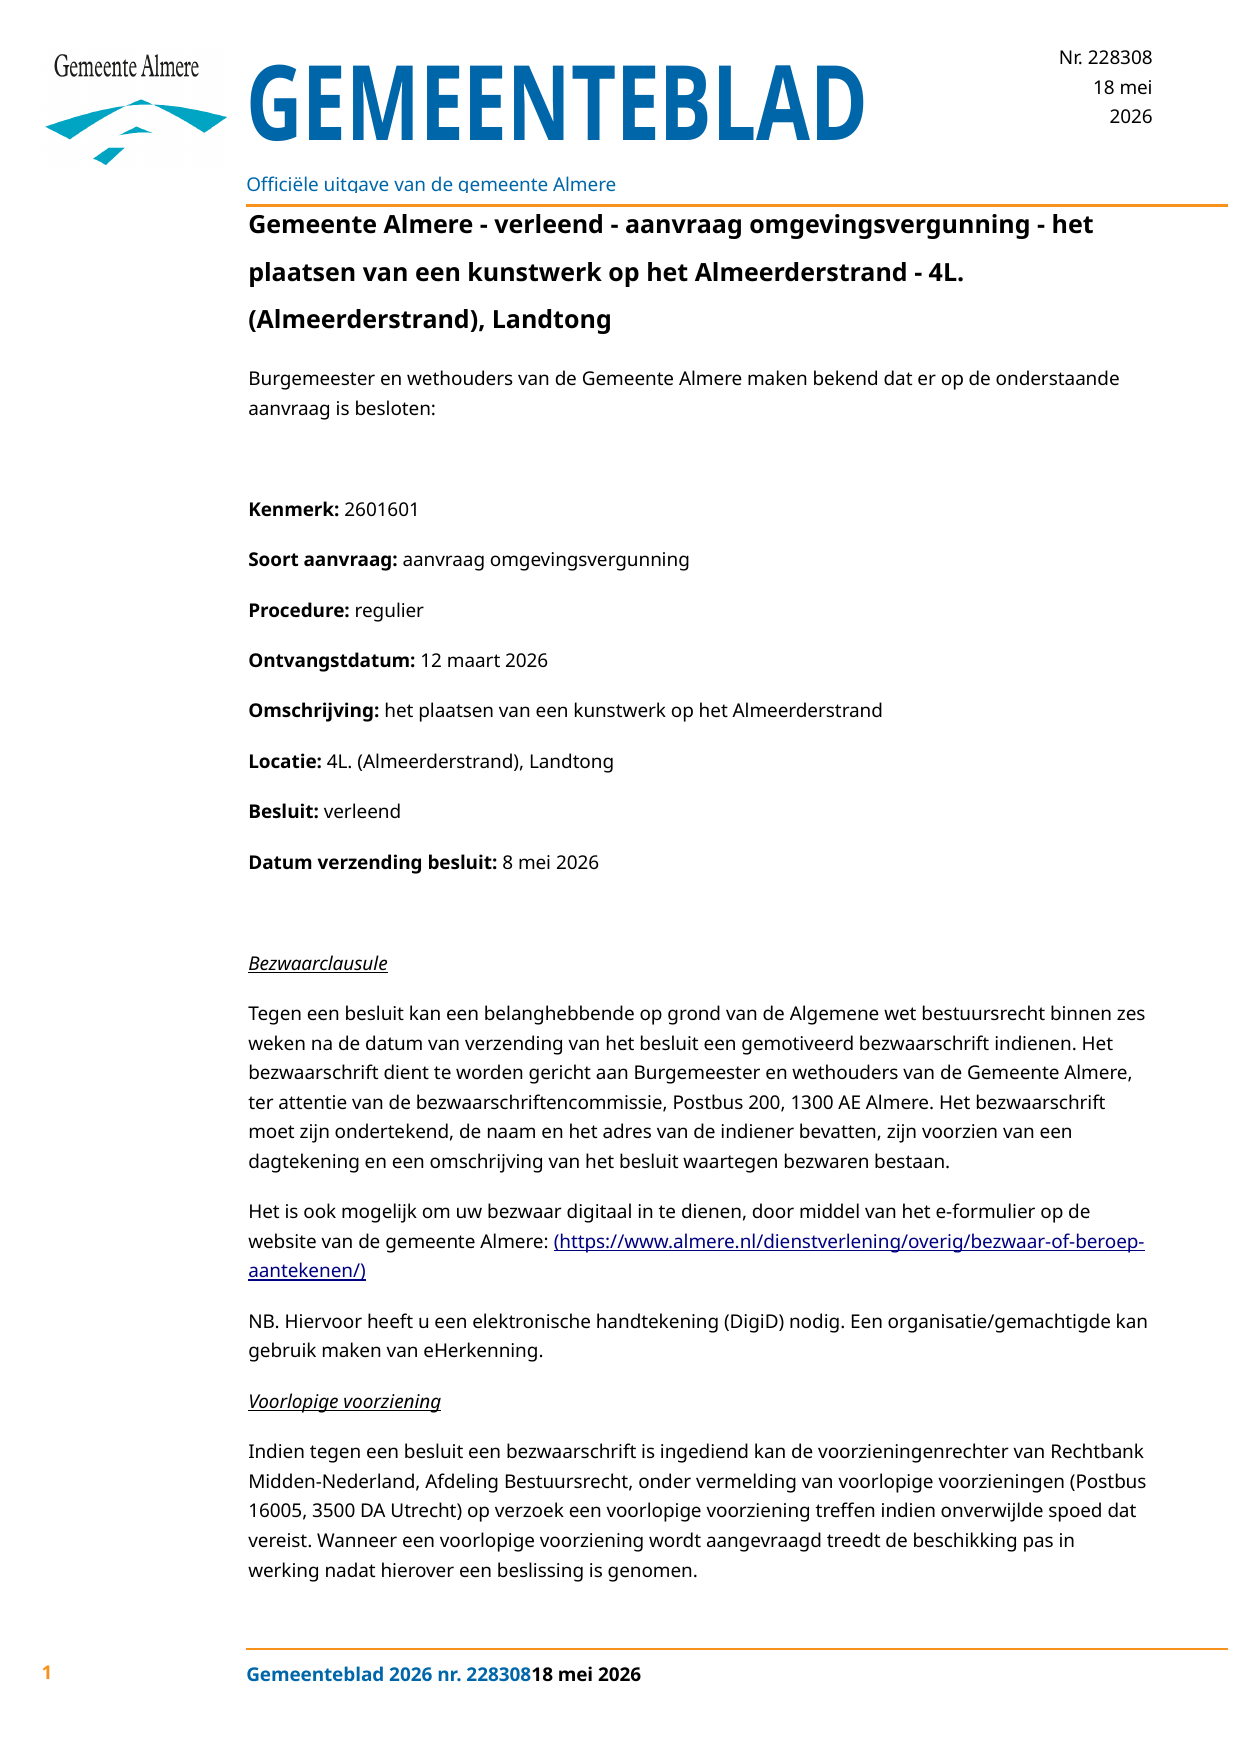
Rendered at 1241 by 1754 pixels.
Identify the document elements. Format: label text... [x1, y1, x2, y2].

text Voorlopige voorziening [248, 1388, 1152, 1414]
text Het is ook mogelijk om uw bezwaar digitaal in te dienen, door middel van het e-formulier op de website van de gemeente Almere: (https://www.almere.nl/dienstverlening/overig/bezwaar-of-beroep-aantekenen/) [248, 1198, 1152, 1283]
text NB. Hiervoor heeft u een elektronische handtekening (DigiD) nodig. Een organisatie/gemachtigde kan gebruik maken van eHerkenning. [248, 1308, 1152, 1363]
text Locatie: 4L. (Almeerderstrand), Landtong [248, 748, 1152, 774]
picture [41, 47, 231, 172]
text Bezwaarclausule [248, 950, 1152, 975]
text Kenmerk: 2601601 [248, 496, 1152, 522]
text Datum verzending besluit: 8 mei 2026 [248, 849, 1152, 874]
text Burgemeester en wethouders van de Gemeente Almere maken bekend dat er op de onderstaande aanvraag is besloten: [248, 366, 1152, 421]
text Tegen een besluit kan een belanghebbende op grond van de Algemene wet bestuursrecht binnen zes weken na de datum van verzending van het besluit een gemotiveerd bezwaarschrift indienen. Het bezwaarschrift dient te worden gericht aan Burgemeester en wethouders van de Gemeente Almere, ter attentie van de bezwaarschriftencommissie, Postbus 200, 1300 AE Almere. Het bezwaarschrift moet zijn ondertekend, de naam en het adres van de indiener bevatten, zijn voorzien van een dagtekening en een omschrijving van het besluit waartegen bezwaren bestaan. [248, 1000, 1152, 1174]
text Omschrijving: het plaatsen van een kunstwerk op het Almeerderstrand [248, 698, 1152, 723]
text Besluit: verleend [248, 798, 1152, 824]
text Procedure: regulier [248, 597, 1152, 622]
text Ontvangstdatum: 12 maart 2026 [248, 647, 1152, 673]
text Soort aanvraag: aanvraag omgevingsvergunning [248, 546, 1152, 572]
text Indien tegen een besluit een bezwaarschrift is ingediend kan de voorzieningenrechter van Rechtbank Midden-Nederland, Afdeling Bestuursrecht, onder vermelding van voorlopige voorzieningen (Postbus 16005, 3500 DA Utrecht) op verzoek een voorlopige voorziening treffen indien onverwijlde spoed dat vereist. Wanneer een voorlopige voorziening wordt aangevraagd treedt de beschikking pas in werking nadat hierover een beslissing is genomen. [248, 1438, 1152, 1582]
text Gemeente Almere - verleend - aanvraag omgevingsvergunning - het plaatsen van een kunstwerk op het Almeerderstrand - 4L. (Almeerderstrand), Landtong [248, 207, 1152, 336]
